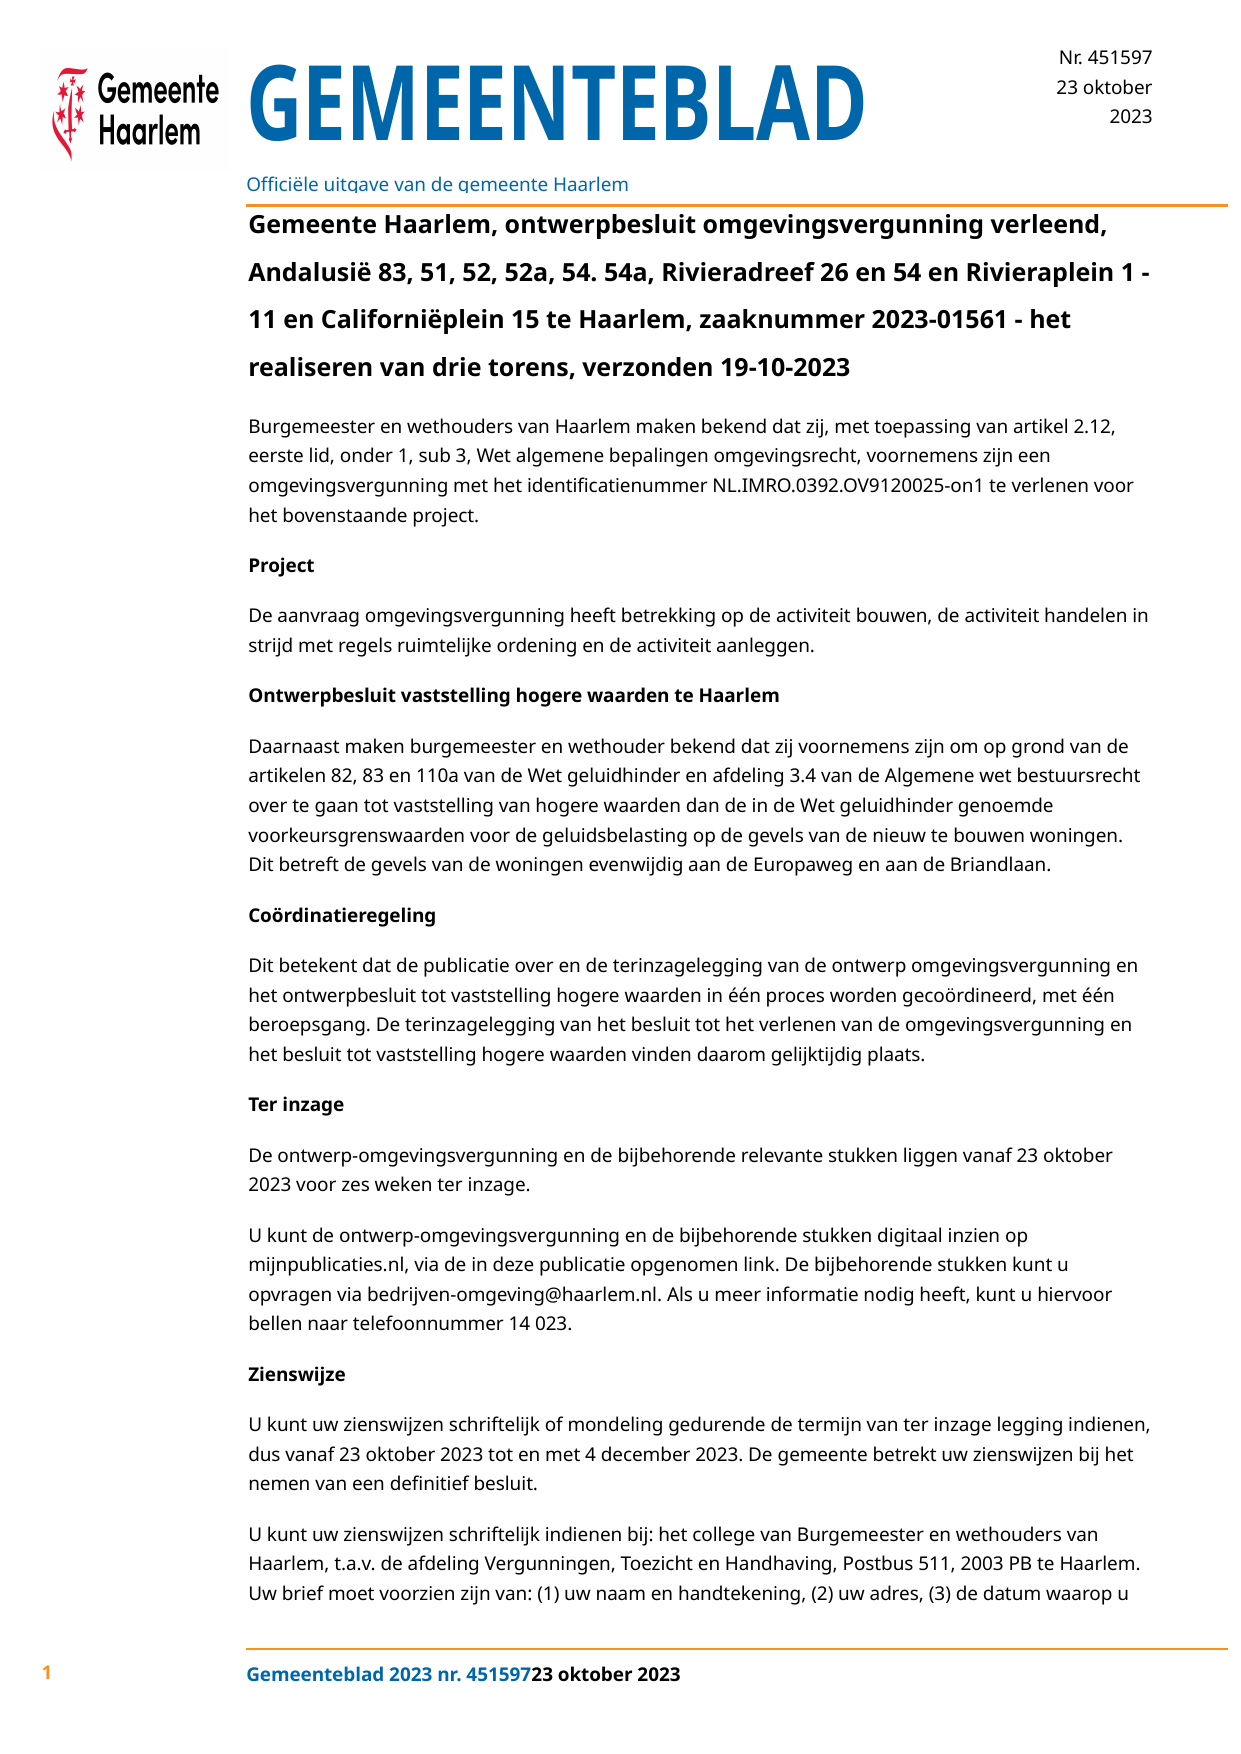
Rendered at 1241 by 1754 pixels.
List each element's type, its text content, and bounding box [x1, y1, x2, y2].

text Dit betekent dat de publicatie over en de terinzagelegging van de ontwerp omgevingsvergunning en het ontwerpbesluit tot vaststelling hogere waarden in één proces worden gecoördineerd, met één beroepsgang. De terinzagelegging van het besluit tot het verlenen van de omgevingsvergunning en het besluit tot vaststelling hogere waarden vinden daarom gelijktijdig plaats. [248, 952, 1152, 1067]
text U kunt de ontwerp-omgevingsvergunning en de bijbehorende stukken digitaal inzien op mijnpublicaties.nl, via de in deze publicatie opgenomen link. De bijbehorende stukken kunt u opvragen via bedrijven-omgeving@haarlem.nl. Als u meer informatie nodig heeft, kunt u hiervoor bellen naar telefoonnummer 14 023. [248, 1222, 1152, 1336]
text U kunt uw zienswijzen schriftelijk indienen bij: het college van Burgemeester en wethouders van Haarlem, t.a.v. de afdeling Vergunningen, Toezicht en Handhaving, Postbus 511, 2003 PB te Haarlem. Uw brief moet voorzien zijn van: (1) uw naam en handtekening, (2) uw adres, (3) de datum waarop u [248, 1521, 1152, 1606]
text Zienswijze [248, 1361, 1152, 1387]
picture [41, 47, 231, 172]
text Ontwerpbesluit vaststelling hogere waarden te Haarlem [248, 683, 1152, 708]
text Coördinatieregeling [248, 902, 1152, 928]
text Project [248, 552, 1152, 578]
text De aanvraag omgevingsvergunning heeft betrekking op de activiteit bouwen, de activiteit handelen in strijd met regels ruimtelijke ordening en de activiteit aanleggen. [248, 603, 1152, 658]
text De ontwerp-omgevingsvergunning en de bijbehorende relevante stukken liggen vanaf 23 oktober 2023 voor zes weken ter inzage. [248, 1142, 1152, 1197]
text Burgemeester en wethouders van Haarlem maken bekend dat zij, met toepassing van artikel 2.12, eerste lid, onder 1, sub 3, Wet algemene bepalingen omgevingsrecht, voornemens zijn een omgevingsvergunning met het identificatienummer NL.IMRO.0392.OV9120025-on1 te verlenen voor het bovenstaande project. [248, 413, 1152, 528]
text Gemeente Haarlem, ontwerpbesluit omgevingsvergunning verleend, Andalusië 83, 51, 52, 52a, 54. 54a, Rivieradreef 26 en 54 en Rivieraplein 1 -11 en Californiëplein 15 te Haarlem, zaaknummer 2023-01561 - het realiseren van drie torens, verzonden 19-10-2023 [248, 207, 1152, 384]
text Ter inzage [248, 1091, 1152, 1117]
text U kunt uw zienswijzen schriftelijk of mondeling gedurende de termijn van ter inzage legging indienen, dus vanaf 23 oktober 2023 tot en met 4 december 2023. De gemeente betrekt uw zienswijzen bij het nemen van een definitief besluit. [248, 1411, 1152, 1496]
text Daarnaast maken burgemeester en wethouder bekend dat zij voornemens zijn om op grond van de artikelen 82, 83 en 110a van de Wet geluidhinder en afdeling 3.4 van de Algemene wet bestuursrecht over te gaan tot vaststelling van hogere waarden dan de in de Wet geluidhinder genoemde voorkeursgrenswaarden voor de geluidsbelasting op de gevels van de nieuw te bouwen woningen. Dit betreft de gevels van de woningen evenwijdig aan de Europaweg en aan de Briandlaan. [248, 733, 1152, 877]
